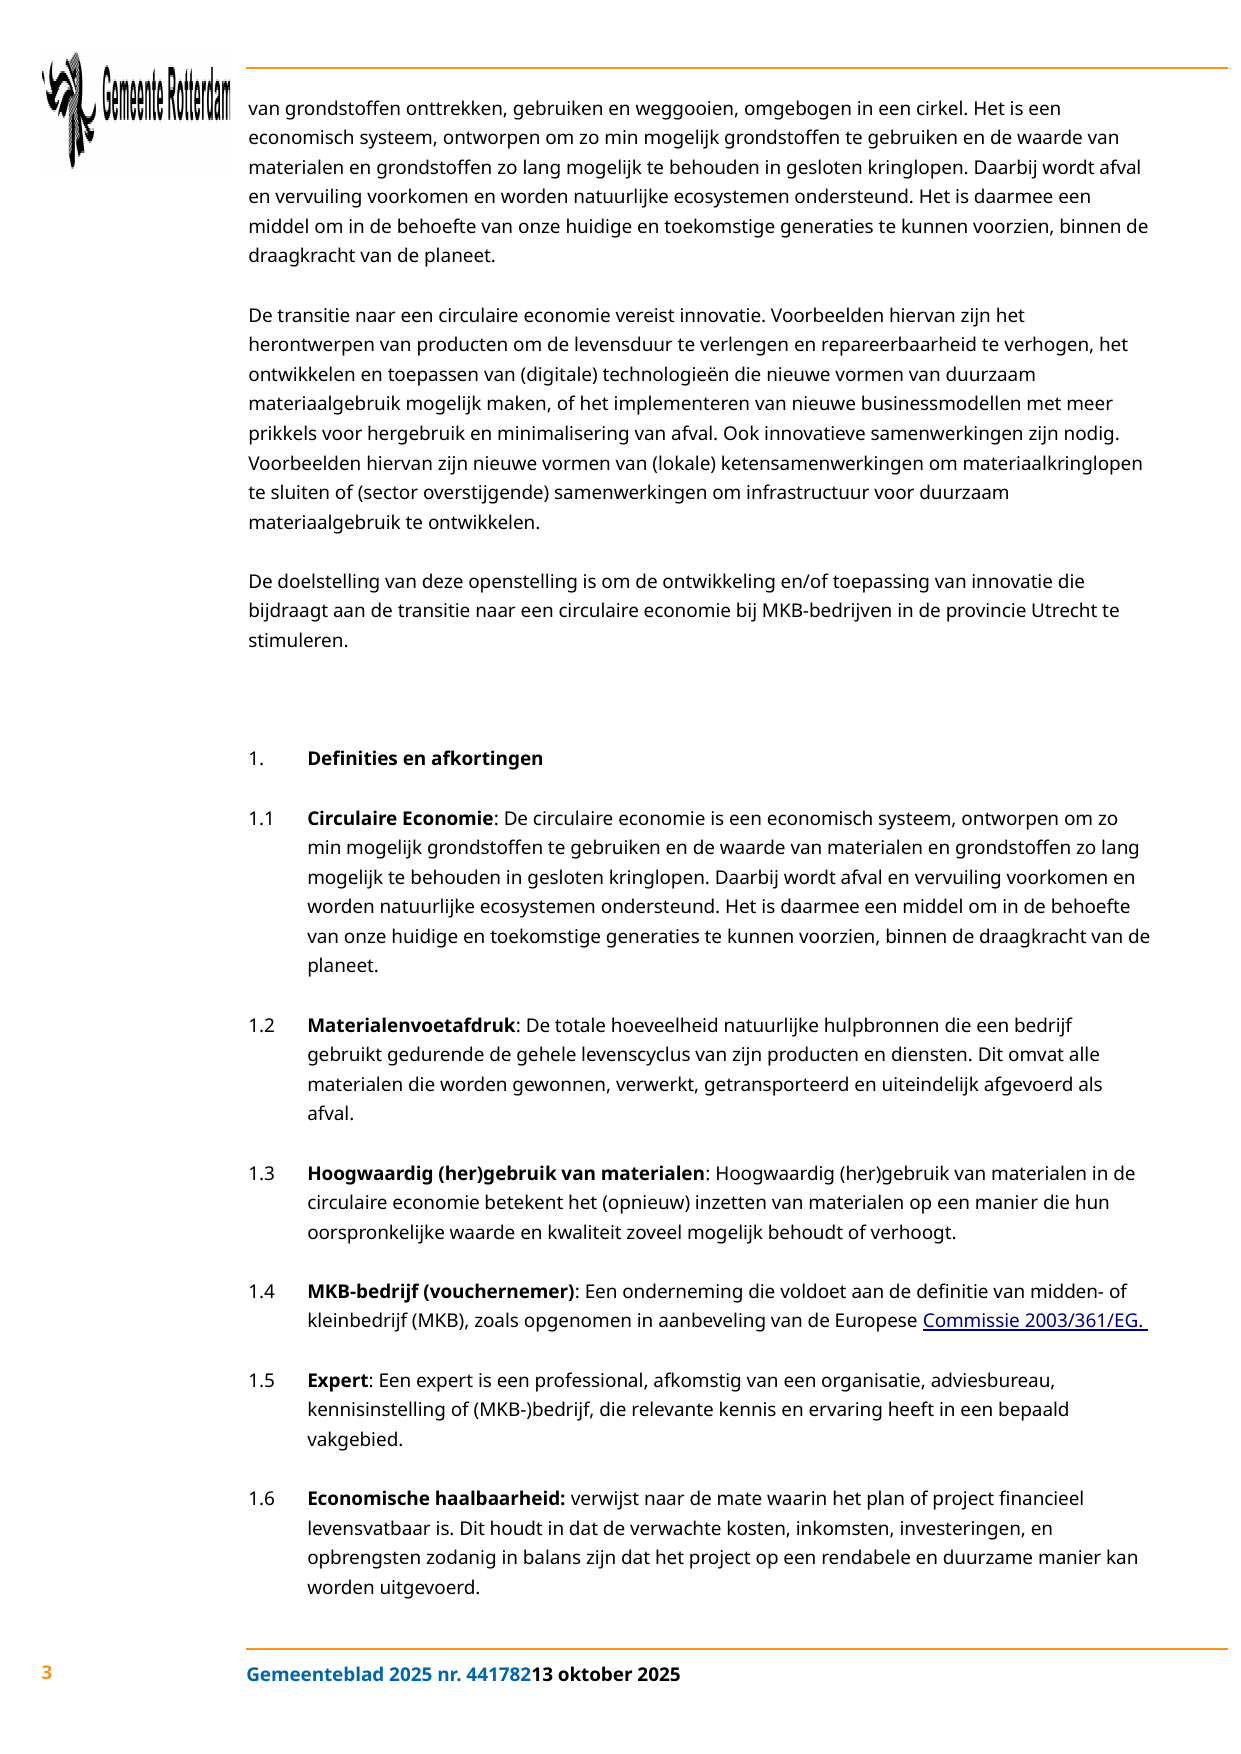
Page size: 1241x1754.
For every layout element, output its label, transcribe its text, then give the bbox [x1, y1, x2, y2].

text De transitie naar een circulaire economie vereist innovatie. Voorbeelden hiervan zijn het herontwerpen van producten om de levensduur te verlengen en repareerbaarheid te verhogen, het ontwikkelen en toepassen van (digitale) technologieën die nieuwe vormen van duurzaam materiaalgebruik mogelijk maken, of het implementeren van nieuwe businessmodellen met meer prikkels voor hergebruik en minimalisering van afval. Ook innovatieve samenwerkingen zijn nodig. Voorbeelden hiervan zijn nieuwe vormen van (lokale) ketensamenwerkingen om materiaalkringlopen te sluiten of (sector overstijgende) samenwerkingen om infrastructuur voor duurzaam materiaalgebruik te ontwikkelen. [248, 302, 1152, 535]
list Materialenvoetafdruk: De totale hoeveelheid natuurlijke hulpbronnen die een bedrijf gebruikt gedurende de gehele levenscyclus van zijn producten en diensten. Dit omvat alle materialen die worden gewonnen, verwerkt, getransporteerd en uiteindelijk afgevoerd als afval. [248, 1012, 1152, 1126]
list Expert: Een expert is een professional, afkomstig van een organisatie, adviesbureau, kennisinstelling of (MKB-)bedrijf, die relevante kennis en ervaring heeft in een bepaald vakgebied. [248, 1367, 1152, 1452]
picture [41, 47, 231, 172]
list Circulaire Economie: De circulaire economie is een economisch systeem, ontworpen om zo min mogelijk grondstoffen te gebruiken en de waarde van materialen en grondstoffen zo lang mogelijk te behouden in gesloten kringlopen. Daarbij wordt afval en vervuiling voorkomen en worden natuurlijke ecosystemen ondersteund. Het is daarmee een middel om in de behoefte van onze huidige en toekomstige generaties te kunnen voorzien, binnen de draagkracht van de planeet. [248, 805, 1152, 978]
text De doelstelling van deze openstelling is om de ontwikkeling en/of toepassing van innovatie die bijdraagt aan de transitie naar een circulaire economie bij MKB-bedrijven in de provincie Utrecht te stimuleren. [248, 568, 1152, 653]
list MKB-bedrijf (vouchernemer): Een onderneming die voldoet aan de definitie van midden- of kleinbedrijf (MKB), zoals opgenomen in aanbeveling van de Europese Commissie 2003/361/EG. [248, 1278, 1152, 1333]
list Economische haalbaarheid: verwijst naar de mate waarin het plan of project financieel levensvatbaar is. Dit houdt in dat de verwachte kosten, inkomsten, investeringen, en opbrengsten zodanig in balans zijn dat het project op een rendabele en duurzame manier kan worden uitgevoerd. [248, 1485, 1152, 1600]
text van grondstoffen onttrekken, gebruiken en weggooien, omgebogen in een cirkel. Het is een economisch systeem, ontworpen om zo min mogelijk grondstoffen te gebruiken en de waarde van materialen en grondstoffen zo lang mogelijk te behouden in gesloten kringlopen. Daarbij wordt afval en vervuiling voorkomen en worden natuurlijke ecosystemen ondersteund. Het is daarmee een middel om in de behoefte van onze huidige en toekomstige generaties te kunnen voorzien, binnen de draagkracht van de planeet. [248, 95, 1152, 268]
list Hoogwaardig (her)gebruik van materialen: Hoogwaardig (her)gebruik van materialen in de circulaire economie betekent het (opnieuw) inzetten van materialen op een manier die hun oorspronkelijke waarde en kwaliteit zoveel mogelijk behoudt of verhoogt. [248, 1160, 1152, 1245]
list Definities en afkortingen [248, 746, 1152, 771]
